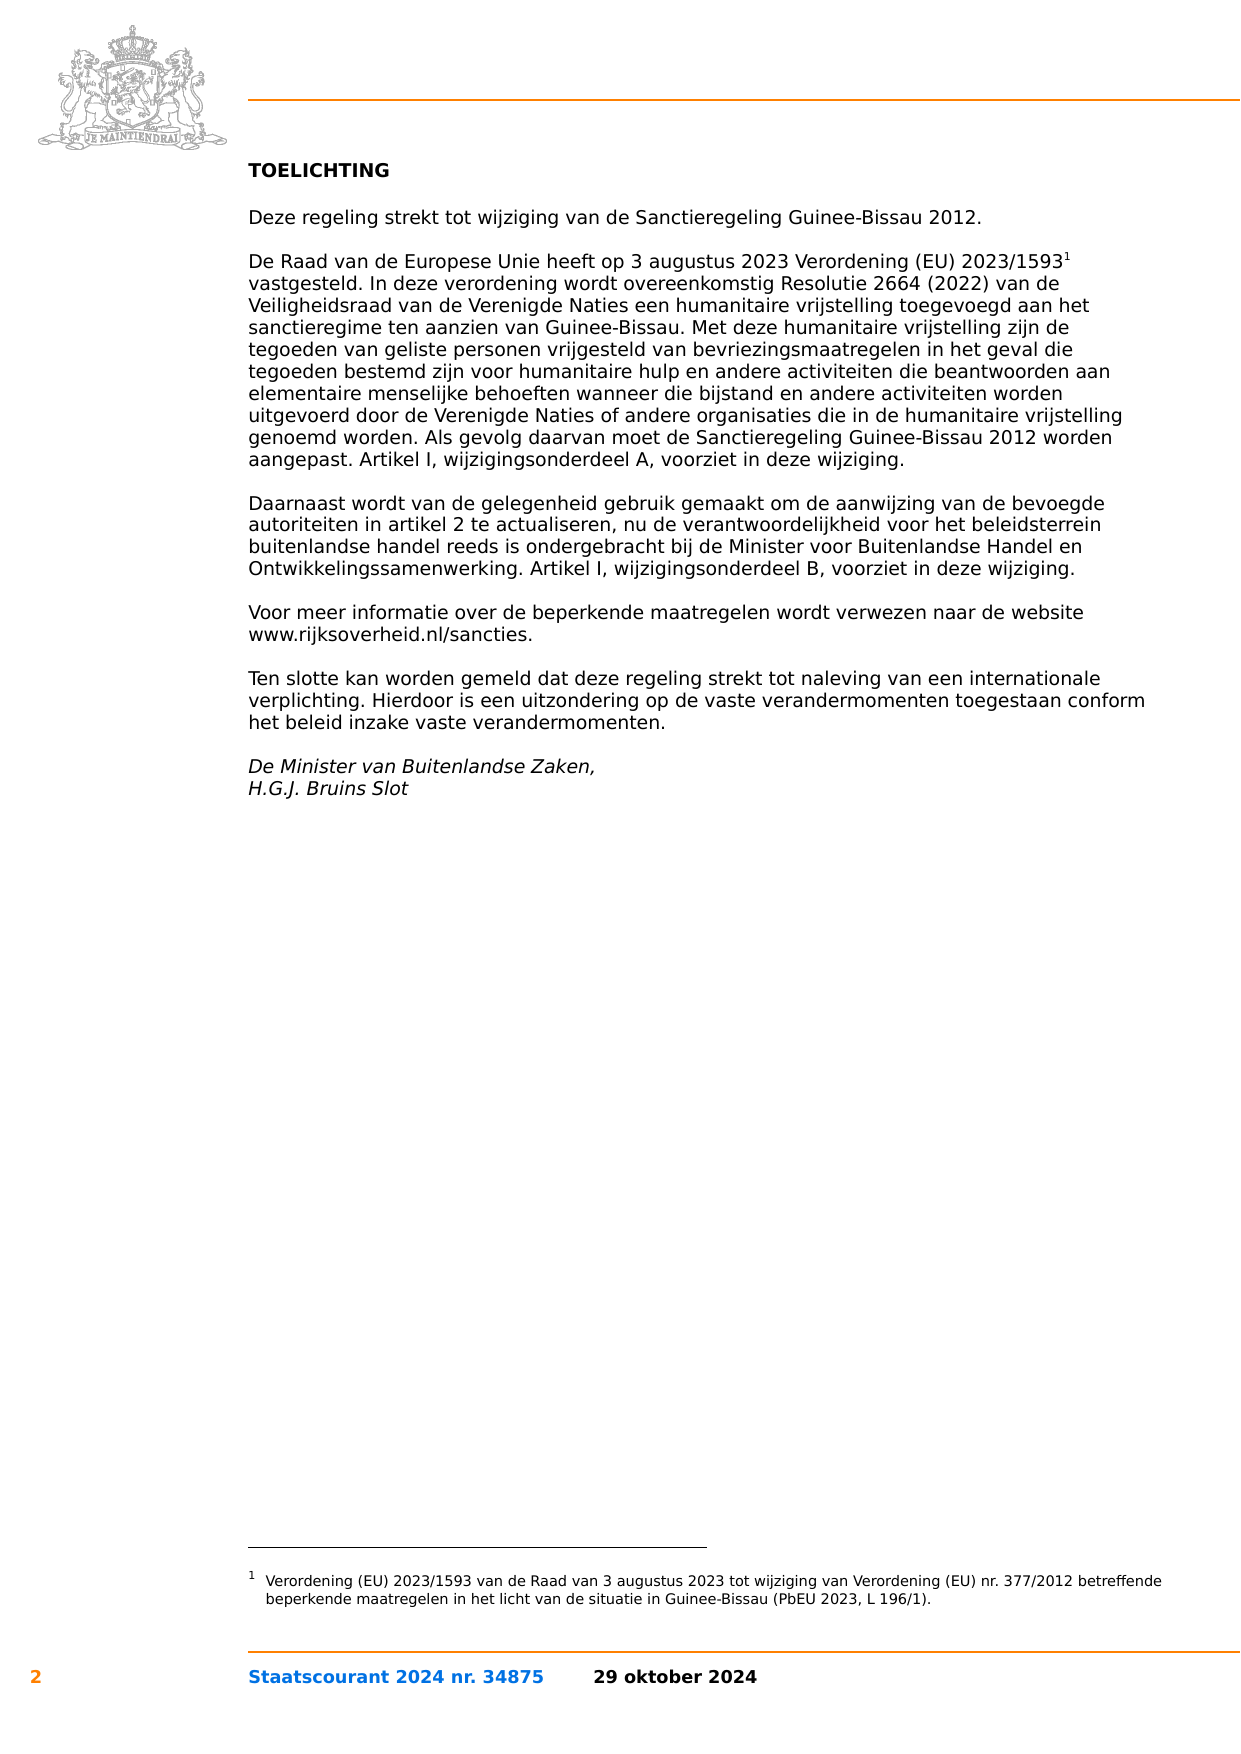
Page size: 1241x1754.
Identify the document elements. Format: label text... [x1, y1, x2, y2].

text Daarnaast wordt van de gelegenheid gebruik gemaakt om de aanwijzing van de bevoegde autoriteiten in artikel 2 te actualiseren, nu de verantwoordelijkheid voor het beleidsterrein buitenlandse handel reeds is ondergebracht bij de Minister voor Buitenlandse Handel en Ontwikkelingssamenwerking. Artikel I, wijzigingsonderdeel B, voorziet in deze wijziging. [248, 492, 1163, 580]
text De Raad van de Europese Unie heeft op 3 augustus 2023 Verordening (EU) 2023/1593 vastgesteld. In deze verordening wordt overeenkomstig Resolutie 2664 (2022) van de Veiligheidsraad van de Verenigde Naties een humanitaire vrijstelling toegevoegd aan het sanctieregime ten aanzien van Guinee-Bissau. Met deze humanitaire vrijstelling zijn de tegoeden van geliste personen vrijgesteld van bevriezingsmaatregelen in het geval die tegoeden bestemd zijn voor humanitaire hulp en andere activiteiten die beantwoorden aan elementaire menselijke behoeften wanneer die bijstand en andere activiteiten worden uitgevoerd door de Verenigde Naties of andere organisaties die in de humanitaire vrijstelling genoemd worden. Als gevolg daarvan moet de Sanctieregeling Guinee-Bissau 2012 worden aangepast. Artikel I, wijzigingsonderdeel A, voorziet in deze wijziging. [248, 251, 1163, 471]
picture [38, 25, 227, 150]
text Verordening (EU) 2023/1593 van de Raad van 3 augustus 2023 tot wijziging van Verordening (EU) nr. 377/2012 betreffende beperkende maatregelen in het licht van de situatie in Guinee-Bissau (PbEU 2023, L 196/1). [248, 1569, 1163, 1608]
text Ten slotte kan worden gemeld dat deze regeling strekt tot naleving van een internationale verplichting. Hierdoor is een uitzondering op de vaste verandermomenten toegestaan conform het beleid inzake vaste verandermomenten. [248, 668, 1163, 734]
text Deze regeling strekt tot wijziging van de Sanctieregeling Guinee-Bissau 2012. [248, 207, 1163, 229]
text De Minister van Buitenlandse Zaken, H.G.J. Bruins Slot [248, 756, 1163, 800]
subtitle TOELICHTING [248, 160, 1163, 182]
text Voor meer informatie over de beperkende maatregelen wordt verwezen naar de website www.rijksoverheid.nl/sancties. [248, 602, 1163, 646]
